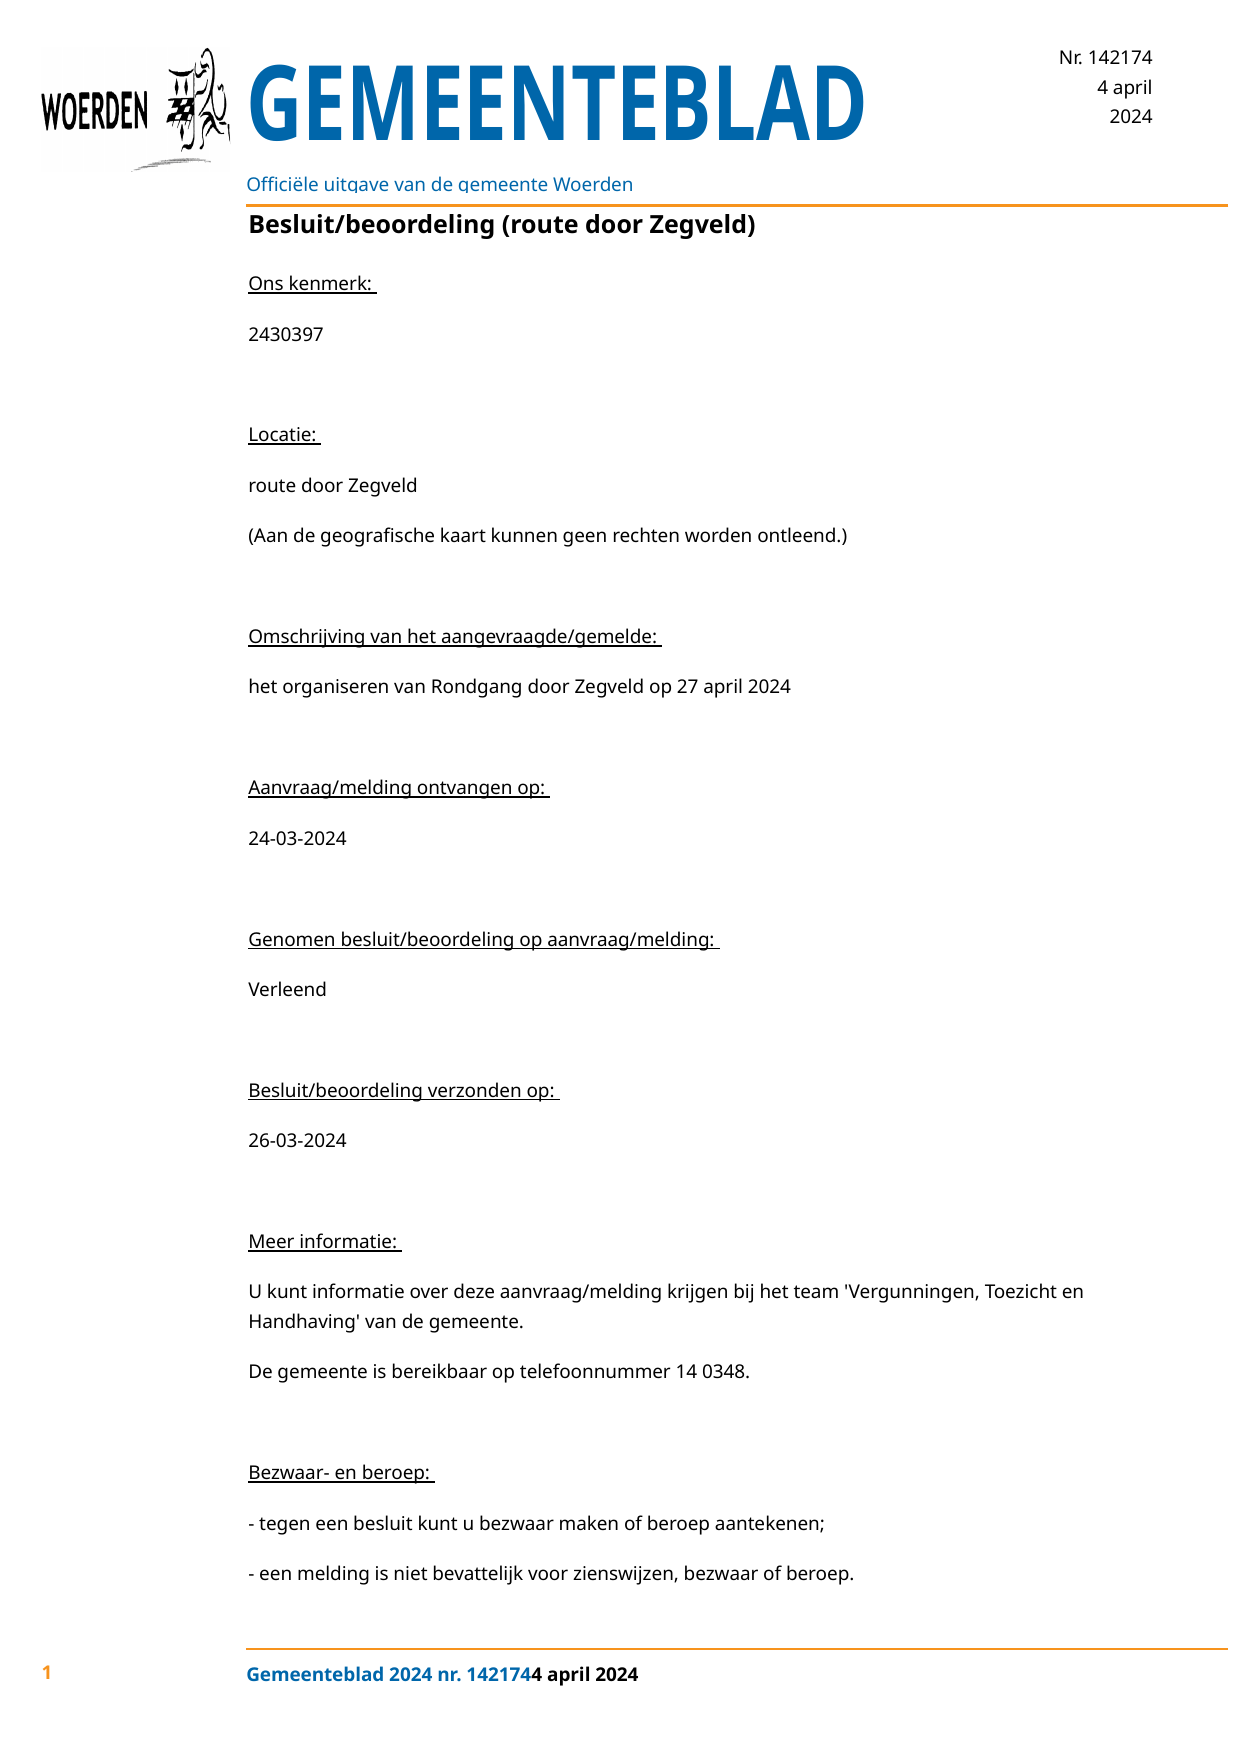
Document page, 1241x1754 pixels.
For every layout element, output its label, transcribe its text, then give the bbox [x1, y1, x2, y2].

text - een melding is niet bevattelijk voor zienswijzen, bezwaar of beroep. [248, 1560, 1152, 1586]
text het organiseren van Rondgang door Zegveld op 27 april 2024 [248, 674, 1152, 699]
text Locatie: [248, 422, 1152, 447]
text Omschrijving van het aangevraagde/gemelde: [248, 623, 1152, 649]
text 2430397 [248, 321, 1152, 346]
text 24-03-2024 [248, 825, 1152, 851]
text Besluit/beoordeling (route door Zegveld) [248, 207, 1152, 241]
text Verleend [248, 976, 1152, 1002]
text Genomen besluit/beoordeling op aanvraag/melding: [248, 926, 1152, 951]
text Aanvraag/melding ontvangen op: [248, 774, 1152, 800]
text route door Zegveld [248, 472, 1152, 498]
text De gemeente is bereikbaar op telefoonnummer 14 0348. [248, 1359, 1152, 1384]
text Bezwaar- en beroep: [248, 1459, 1152, 1485]
picture [41, 47, 231, 172]
text Besluit/beoordeling verzonden op: [248, 1077, 1152, 1103]
text Meer informatie: [248, 1228, 1152, 1254]
text (Aan de geografische kaart kunnen geen rechten worden ontleend.) [248, 522, 1152, 548]
text 26-03-2024 [248, 1127, 1152, 1153]
text Ons kenmerk: [248, 270, 1152, 296]
text - tegen een besluit kunt u bezwaar maken of beroep aantekenen; [248, 1510, 1152, 1536]
text U kunt informatie over deze aanvraag/melding krijgen bij het team 'Vergunningen, Toezicht en Handhaving' van de gemeente. [248, 1279, 1152, 1334]
